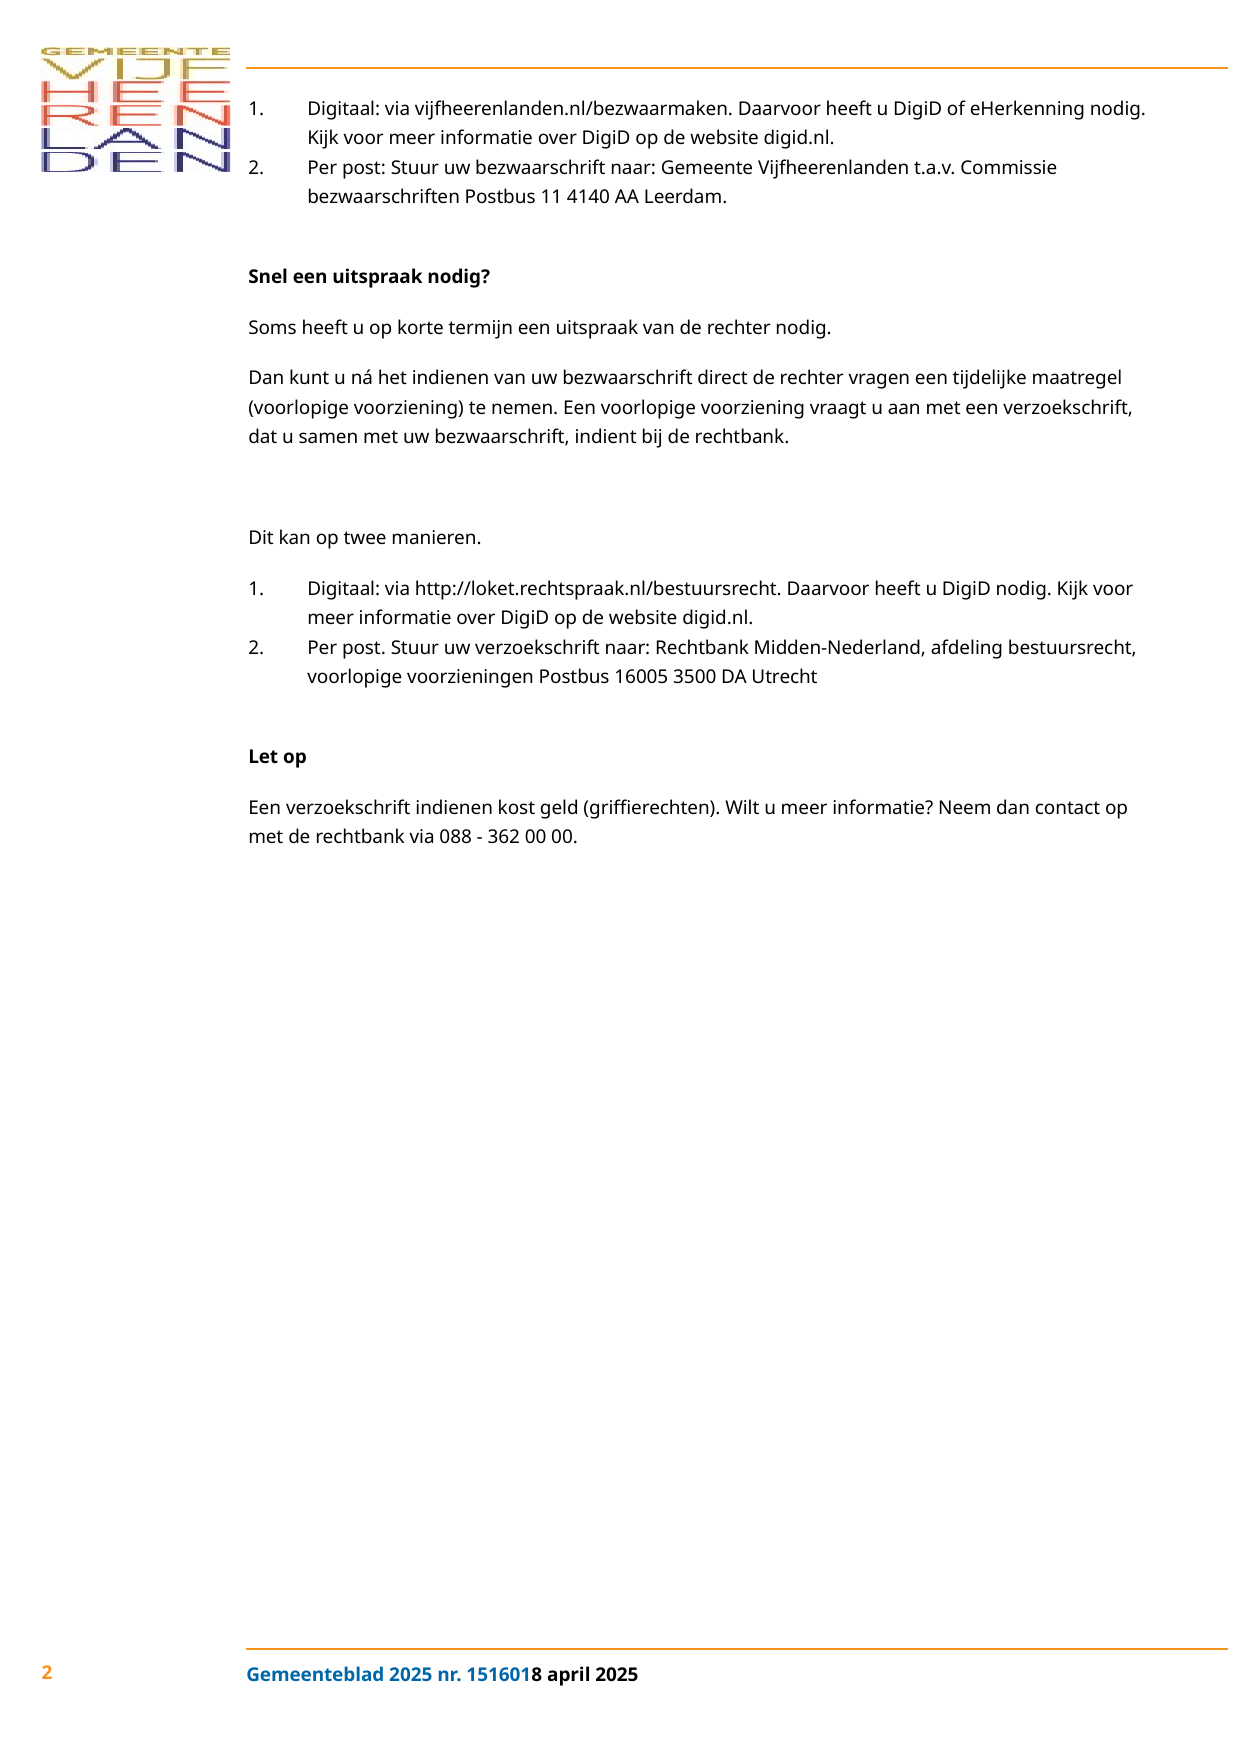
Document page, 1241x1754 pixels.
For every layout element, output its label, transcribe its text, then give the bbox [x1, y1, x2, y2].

list Digitaal: via http://loket.rechtspraak.nl/bestuursrecht. Daarvoor heeft u DigiD nodig. Kijk voor meer informatie over DigiD op de website digid.nl. [248, 575, 1152, 630]
text Dan kunt u ná het indienen van uw bezwaarschrift direct de rechter vragen een tijdelijke maatregel (voorlopige voorziening) te nemen. Een voorlopige voorziening vraagt u aan met een verzoekschrift, dat u samen met uw bezwaarschrift, indient bij de rechtbank. [248, 364, 1152, 449]
text Snel een uitspraak nodig? [248, 263, 1152, 289]
list Per post: Stuur uw bezwaarschrift naar: Gemeente Vijfheerenlanden t.a.v. Commissie bezwaarschriften Postbus 11 4140 AA Leerdam. [248, 154, 1152, 209]
list Per post. Stuur uw verzoekschrift naar: Rechtbank Midden-Nederland, afdeling bestuursrecht, voorlopige voorzieningen Postbus 16005 3500 DA Utrecht [248, 634, 1152, 689]
text Een verzoekschrift indienen kost geld (griffierechten). Wilt u meer informatie? Neem dan contact op met de rechtbank via 088 - 362 00 00. [248, 794, 1152, 849]
text Let op [248, 743, 1152, 769]
text Soms heeft u op korte termijn een uitspraak van de rechter nodig. [248, 314, 1152, 340]
picture [41, 47, 231, 172]
text Dit kan op twee manieren. [248, 524, 1152, 550]
list Digitaal: via vijfheerenlanden.nl/bezwaarmaken. Daarvoor heeft u DigiD of eHerkenning nodig. Kijk voor meer informatie over DigiD op de website digid.nl. [248, 95, 1152, 150]
